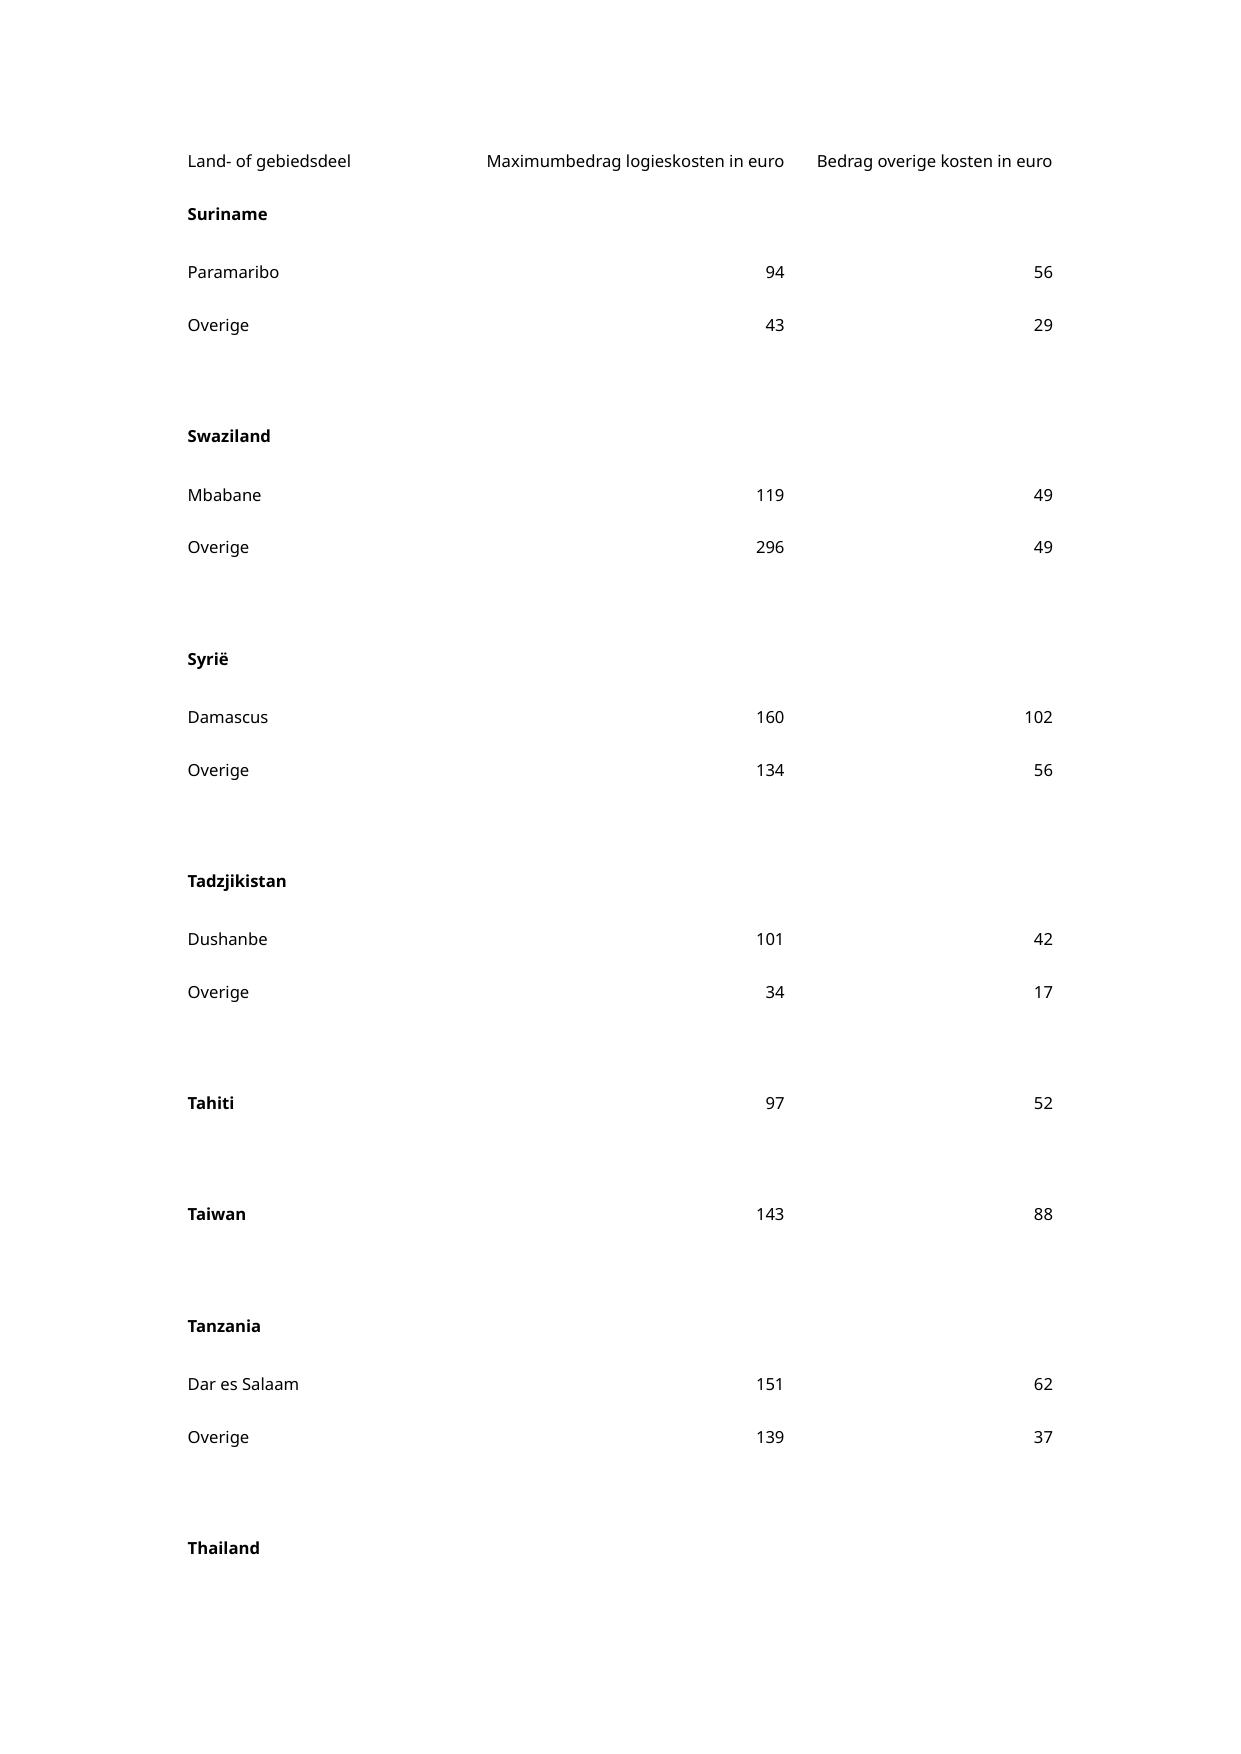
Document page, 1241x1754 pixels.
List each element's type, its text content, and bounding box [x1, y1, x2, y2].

table_cell [188, 367, 464, 425]
table_cell [464, 203, 784, 261]
table_cell [784, 870, 1053, 928]
table_cell [784, 1314, 1053, 1373]
table_cell Tadzjikistan [188, 870, 464, 928]
table_cell Dushanbe [188, 928, 464, 981]
table_cell [464, 870, 784, 928]
table_cell [784, 367, 1053, 425]
table_cell [464, 1256, 784, 1314]
table_cell 160 [464, 706, 784, 758]
table_cell 29 [784, 314, 1053, 367]
table_cell Overige [188, 759, 464, 811]
table_cell Overige [188, 314, 464, 367]
table_cell 296 [464, 536, 784, 589]
table_cell Paramaribo [188, 261, 464, 314]
table_cell [188, 1034, 464, 1092]
table_cell Syrië [188, 647, 464, 706]
table_header Maximumbedrag logieskosten in euro [464, 150, 784, 203]
table_cell Thailand [188, 1536, 464, 1595]
table_cell [784, 1536, 1053, 1595]
table_cell [464, 1536, 784, 1595]
table_cell [464, 647, 784, 706]
table_cell 49 [784, 536, 1053, 589]
table_cell [784, 425, 1053, 483]
table_cell 97 [464, 1092, 784, 1144]
table_cell [784, 1478, 1053, 1536]
table_cell [464, 367, 784, 425]
table_cell 37 [784, 1425, 1053, 1478]
table_cell 43 [464, 314, 784, 367]
table_cell [188, 1256, 464, 1314]
table_cell Taiwan [188, 1203, 464, 1256]
table_cell [464, 425, 784, 483]
table_cell [464, 1034, 784, 1092]
table_cell Overige [188, 536, 464, 589]
table_header Land- of gebiedsdeel [188, 150, 464, 203]
table_cell Tanzania [188, 1314, 464, 1373]
table_cell 134 [464, 759, 784, 811]
table_cell 52 [784, 1092, 1053, 1144]
table_cell 17 [784, 981, 1053, 1033]
table_cell [188, 1145, 464, 1203]
table_cell Damascus [188, 706, 464, 758]
table_cell 56 [784, 759, 1053, 811]
table_cell [464, 1478, 784, 1536]
table_cell [464, 1314, 784, 1373]
table_cell 49 [784, 484, 1053, 536]
table_cell [188, 811, 464, 869]
table_cell [188, 1478, 464, 1536]
table_cell 62 [784, 1373, 1053, 1425]
table_cell 42 [784, 928, 1053, 981]
table_cell 151 [464, 1373, 784, 1425]
table_cell [784, 1145, 1053, 1203]
table_cell [784, 589, 1053, 647]
table_cell [464, 589, 784, 647]
table_cell [784, 1034, 1053, 1092]
table_cell 143 [464, 1203, 784, 1256]
table_cell 34 [464, 981, 784, 1033]
table_cell [784, 1256, 1053, 1314]
table_cell Dar es Salaam [188, 1373, 464, 1425]
table_cell 101 [464, 928, 784, 981]
table_cell 139 [464, 1425, 784, 1478]
table_cell [784, 647, 1053, 706]
table_cell 56 [784, 261, 1053, 314]
table_cell [784, 811, 1053, 869]
table_cell [784, 203, 1053, 261]
table_cell Swaziland [188, 425, 464, 483]
table_cell 94 [464, 261, 784, 314]
table_cell [464, 811, 784, 869]
table_cell Suriname [188, 203, 464, 261]
table_cell [188, 589, 464, 647]
table_cell 102 [784, 706, 1053, 758]
table_cell 88 [784, 1203, 1053, 1256]
table_cell 119 [464, 484, 784, 536]
table_cell Mbabane [188, 484, 464, 536]
table_cell [464, 1145, 784, 1203]
table_cell Overige [188, 1425, 464, 1478]
table_cell Overige [188, 981, 464, 1033]
table_header Bedrag overige kosten in euro [784, 150, 1053, 203]
table_cell Tahiti [188, 1092, 464, 1144]
